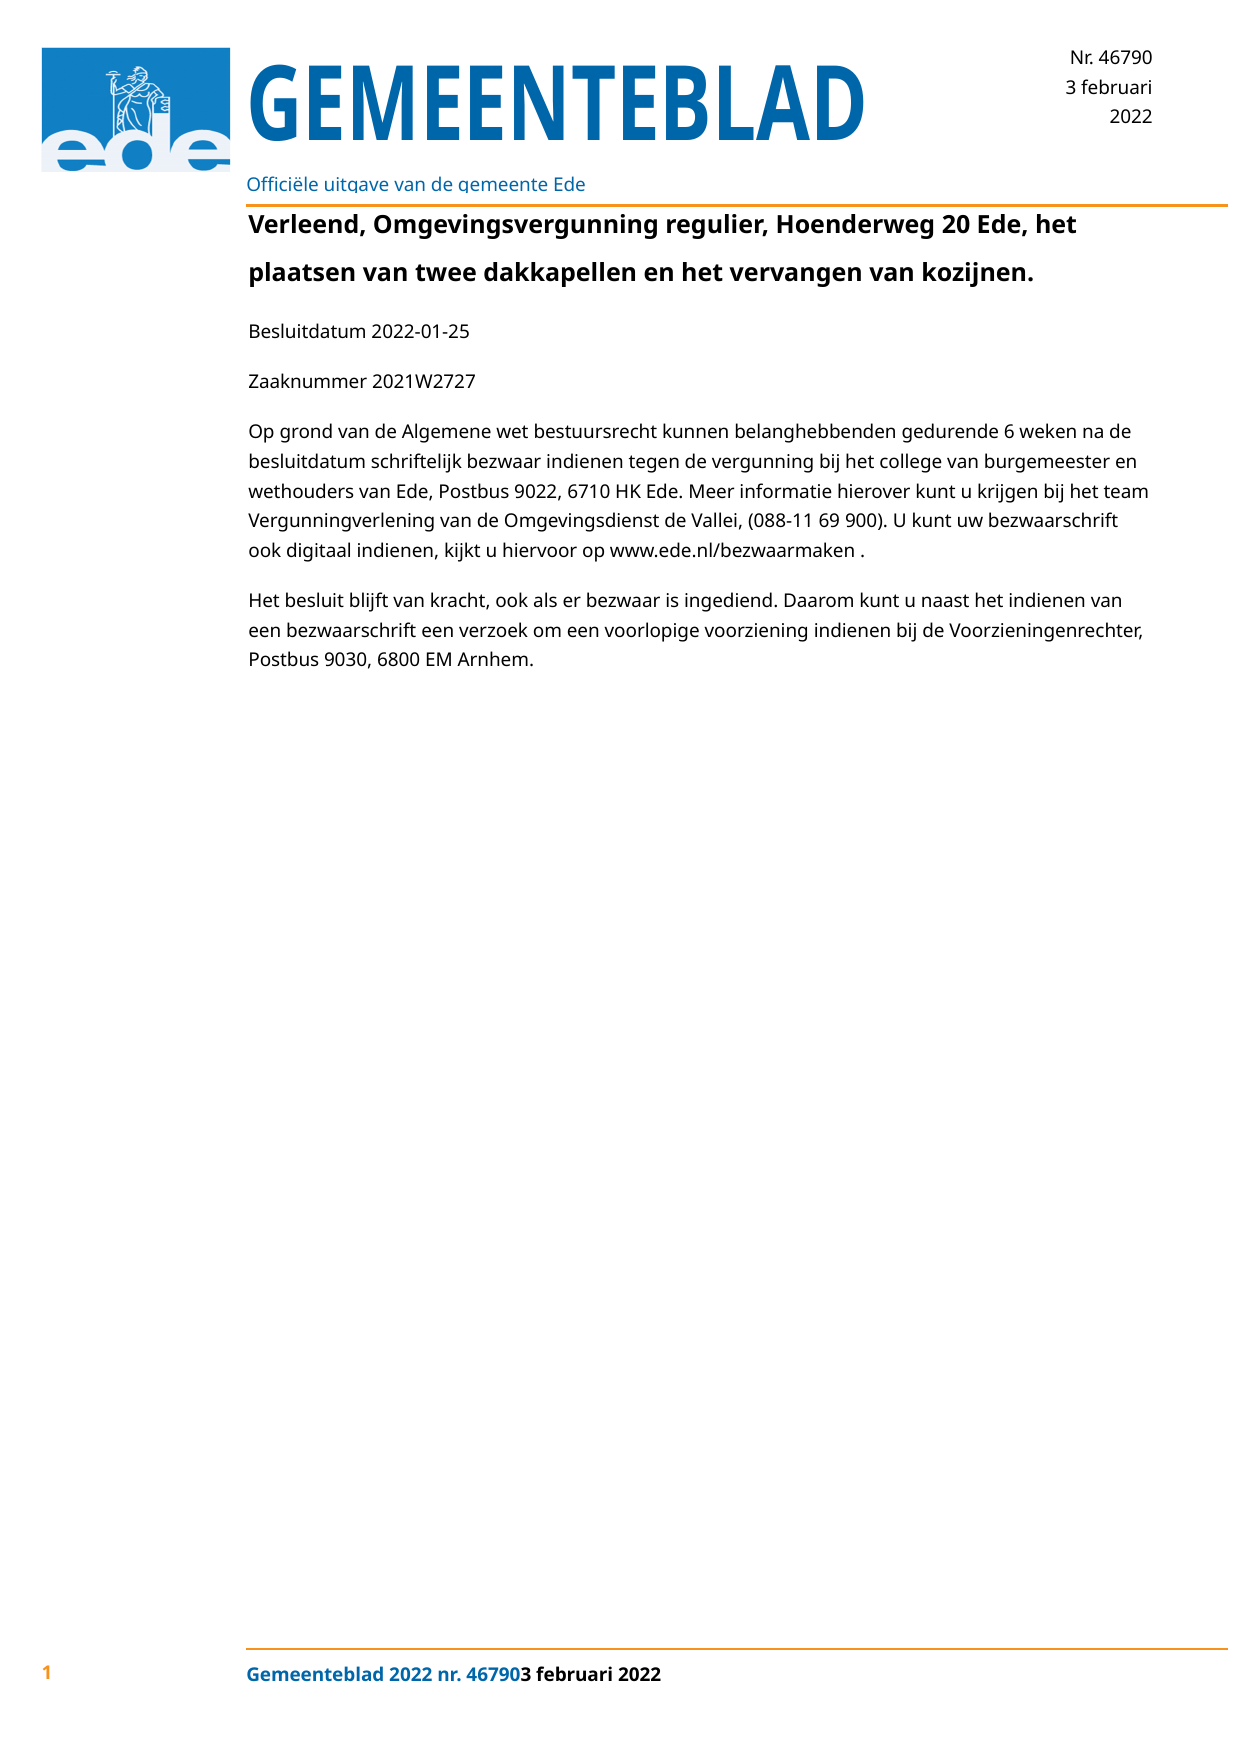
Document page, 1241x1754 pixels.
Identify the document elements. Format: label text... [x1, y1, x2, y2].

text Op grond van de Algemene wet bestuursrecht kunnen belanghebbenden gedurende 6 weken na de besluitdatum schriftelijk bezwaar indienen tegen de vergunning bij het college van burgemeester en wethouders van Ede, Postbus 9022, 6710 HK Ede. Meer informatie hierover kunt u krijgen bij het team Vergunningverlening van de Omgevingsdienst de Vallei, (088-11 69 900). U kunt uw bezwaarschrift ook digitaal indienen, kijkt u hiervoor op www.ede.nl/bezwaarmaken . [248, 419, 1152, 563]
text Zaaknummer 2021W2727 [248, 368, 1152, 394]
text Het besluit blijft van kracht, ook als er bezwaar is ingediend. Daarom kunt u naast het indienen van een bezwaarschrift een verzoek om een voorlopige voorziening indienen bij de Voorzieningenrechter, Postbus 9030, 6800 EM Arnhem. [248, 587, 1152, 672]
text Verleend, Omgevingsvergunning regulier, Hoenderweg 20 Ede, het plaatsen van twee dakkapellen en het vervangen van kozijnen. [248, 207, 1152, 288]
text Besluitdatum 2022-01-25 [248, 318, 1152, 344]
picture [41, 47, 231, 172]
